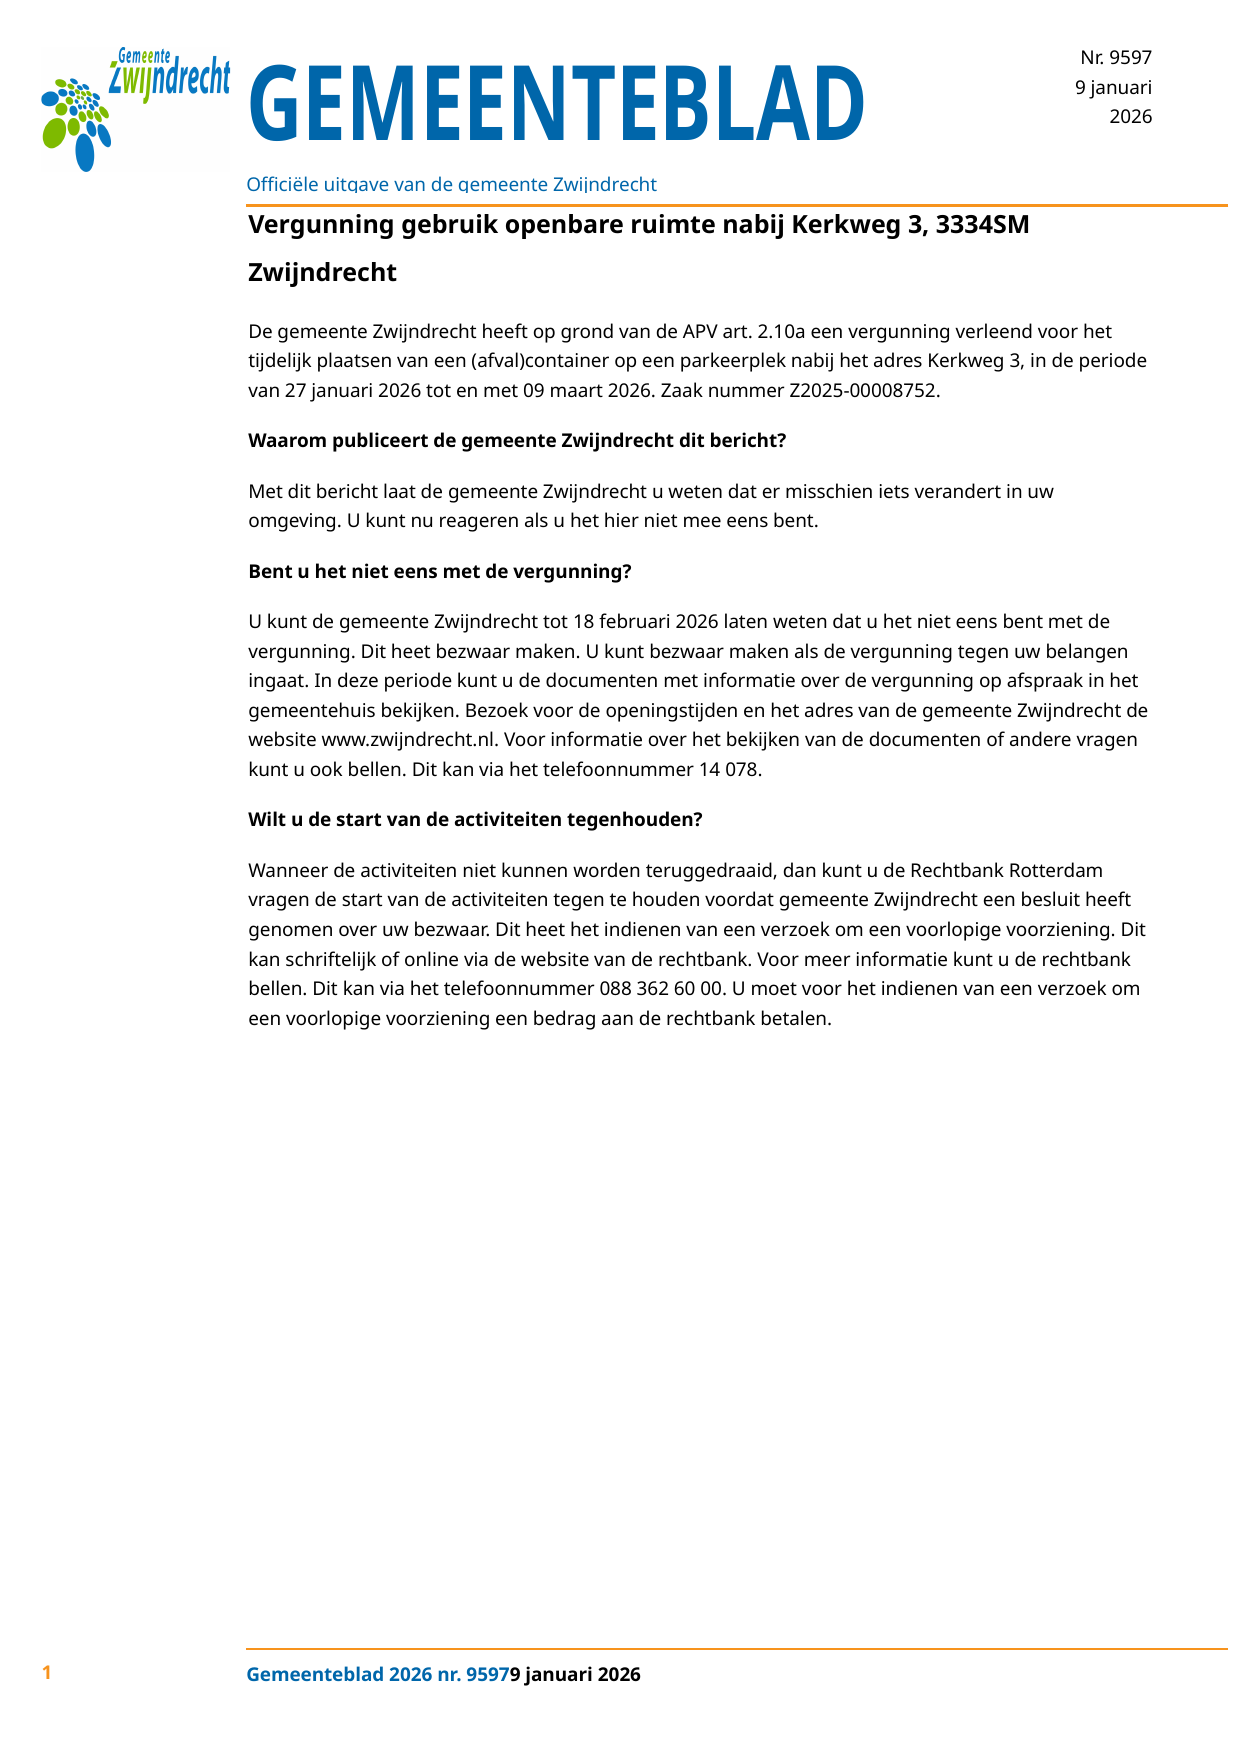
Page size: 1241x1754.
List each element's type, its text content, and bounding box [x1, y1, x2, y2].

text Bent u het niet eens met de vergunning? [248, 558, 1152, 584]
picture [41, 47, 231, 172]
text Vergunning gebruik openbare ruimte nabij Kerkweg 3, 3334SM Zwijndrecht [248, 207, 1152, 288]
text Met dit bericht laat de gemeente Zwijndrecht u weten dat er misschien iets verandert in uw omgeving. U kunt nu reageren als u het hier niet mee eens bent. [248, 478, 1152, 533]
text De gemeente Zwijndrecht heeft op grond van de APV art. 2.10a een vergunning verleend voor het tijdelijk plaatsen van een (afval)container op een parkeerplek nabij het adres Kerkweg 3, in de periode van 27 januari 2026 tot en met 09 maart 2026. Zaak nummer Z2025-00008752. [248, 318, 1152, 403]
text Waarom publiceert de gemeente Zwijndrecht dit bericht? [248, 427, 1152, 453]
text Wanneer de activiteiten niet kunnen worden teruggedraaid, dan kunt u de Rechtbank Rotterdam vragen de start van de activiteiten tegen te houden voordat gemeente Zwijndrecht een besluit heeft genomen over uw bezwaar. Dit heet het indienen van een verzoek om een voorlopige voorziening. Dit kan schriftelijk of online via de website van de rechtbank. Voor meer informatie kunt u de rechtbank bellen. Dit kan via het telefoonnummer 088 362 60 00. U moet voor het indienen van een verzoek om een voorlopige voorziening een bedrag aan de rechtbank betalen. [248, 857, 1152, 1031]
text U kunt de gemeente Zwijndrecht tot 18 februari 2026 laten weten dat u het niet eens bent met de vergunning. Dit heet bezwaar maken. U kunt bezwaar maken als de vergunning tegen uw belangen ingaat. In deze periode kunt u de documenten met informatie over de vergunning op afspraak in het gemeentehuis bekijken. Bezoek voor de openingstijden en het adres van de gemeente Zwijndrecht de website www.zwijndrecht.nl. Voor informatie over het bekijken van de documenten of andere vragen kunt u ook bellen. Dit kan via het telefoonnummer 14 078. [248, 608, 1152, 782]
text Wilt u de start van de activiteiten tegenhouden? [248, 807, 1152, 832]
